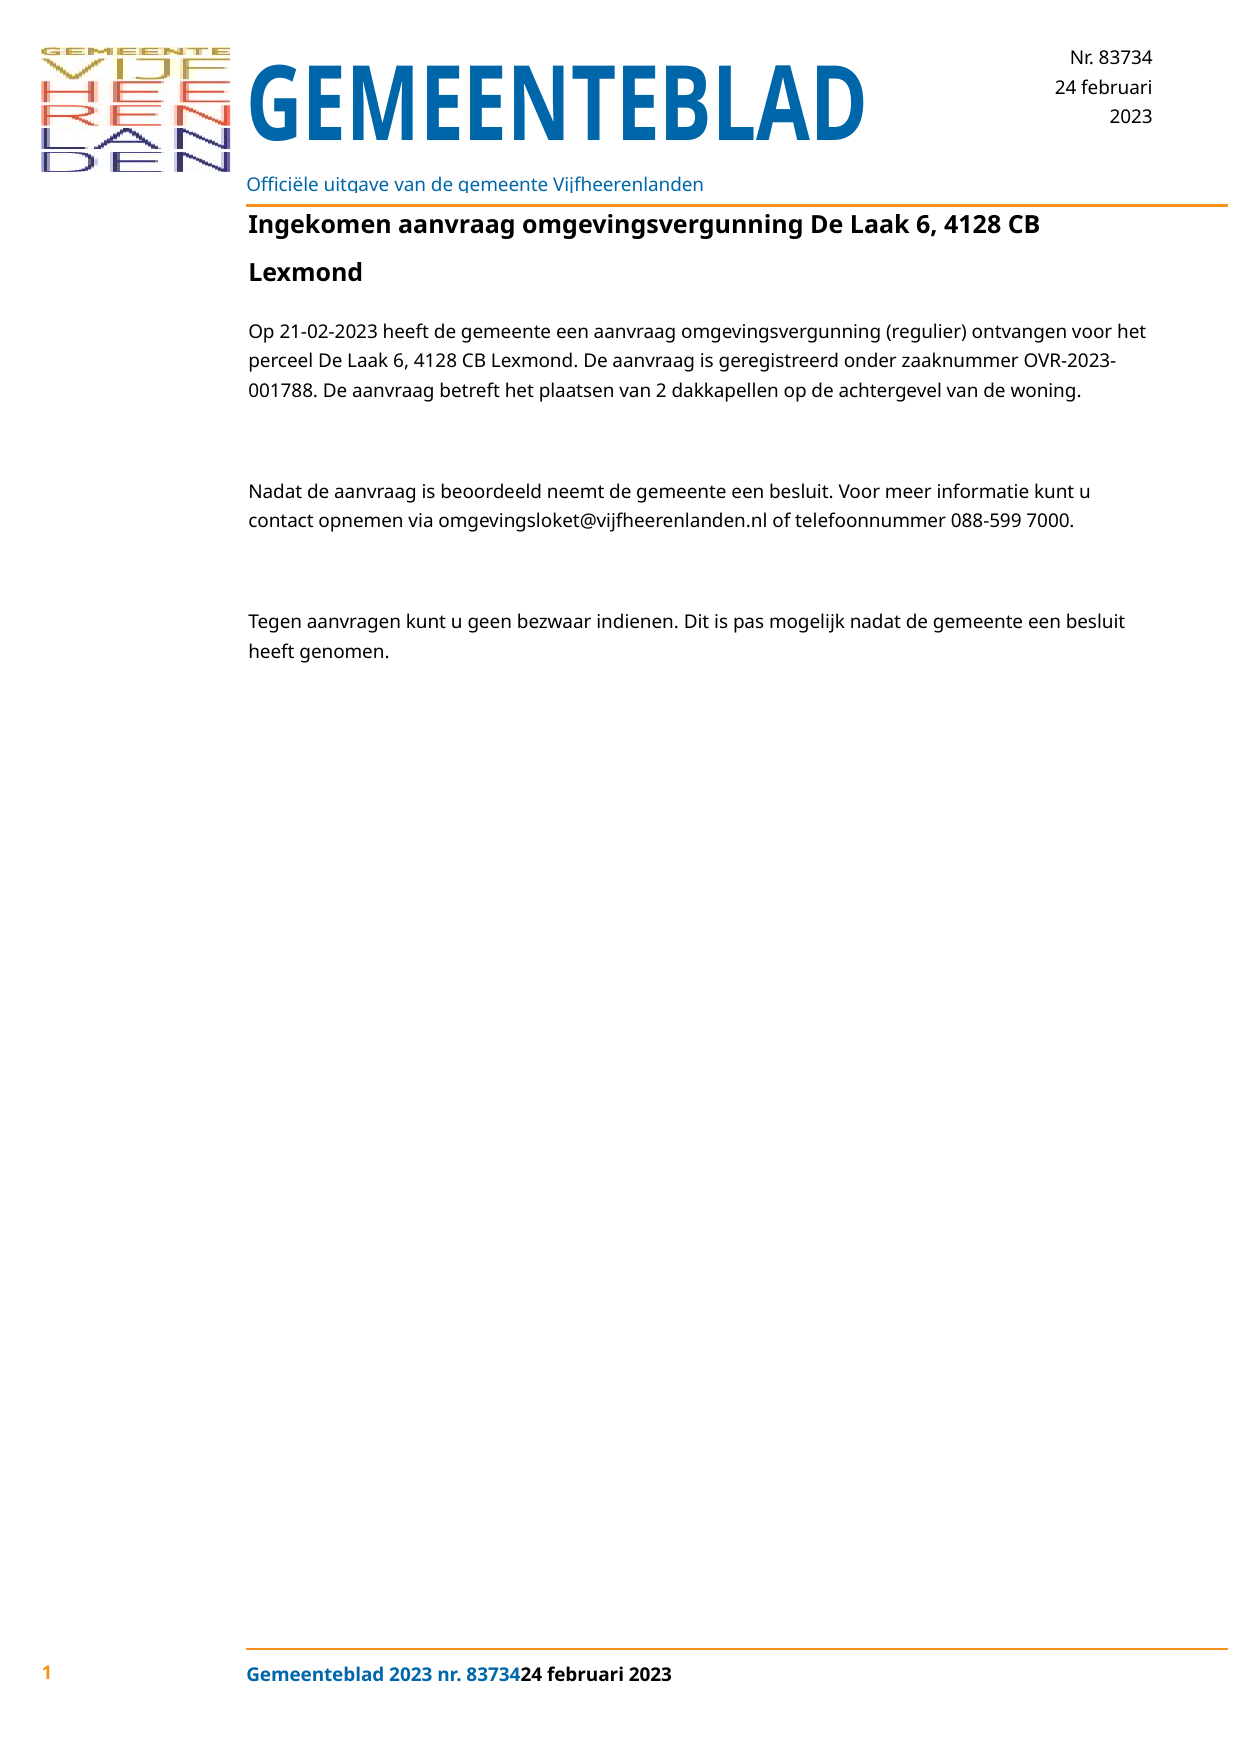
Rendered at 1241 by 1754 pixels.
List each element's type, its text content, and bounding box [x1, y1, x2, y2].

text Nadat de aanvraag is beoordeeld neemt de gemeente een besluit. Voor meer informatie kunt u contact opnemen via omgevingsloket@vijfheerenlanden.nl of telefoonnummer 088-599 7000. [248, 478, 1152, 533]
text Ingekomen aanvraag omgevingsvergunning De Laak 6, 4128 CB Lexmond [248, 207, 1152, 288]
text Op 21-02-2023 heeft de gemeente een aanvraag omgevingsvergunning (regulier) ontvangen voor het perceel De Laak 6, 4128 CB Lexmond. De aanvraag is geregistreerd onder zaaknummer OVR-2023-001788. De aanvraag betreft het plaatsen van 2 dakkapellen op de achtergevel van de woning. [248, 318, 1152, 403]
text Tegen aanvragen kunt u geen bezwaar indienen. Dit is pas mogelijk nadat de gemeente een besluit heeft genomen. [248, 608, 1152, 664]
picture [41, 47, 231, 172]
